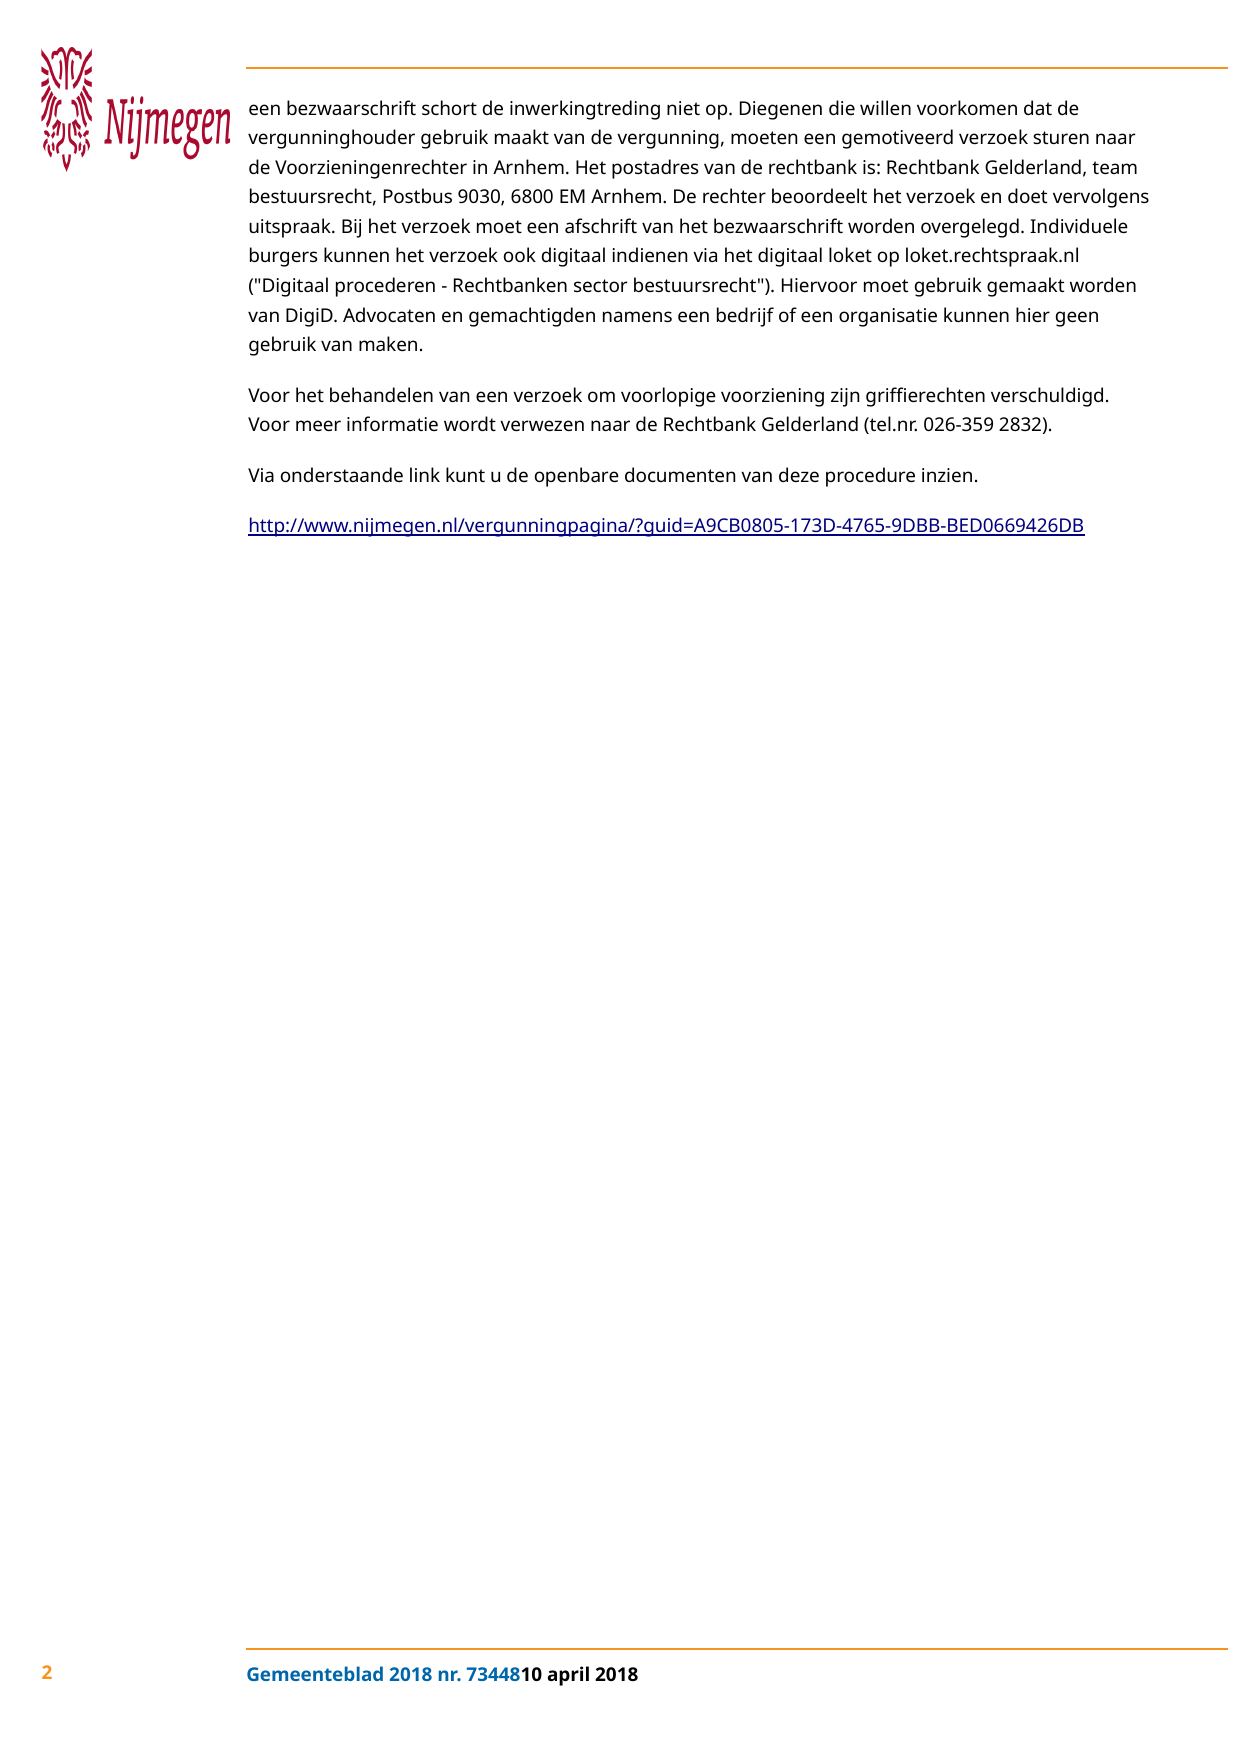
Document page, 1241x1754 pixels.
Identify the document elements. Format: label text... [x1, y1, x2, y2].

text een bezwaarschrift schort de inwerkingtreding niet op. Diegenen die willen voorkomen dat de vergunninghouder gebruik maakt van de vergunning, moeten een gemotiveerd verzoek sturen naar de Voorzieningenrechter in Arnhem. Het postadres van de rechtbank is: Rechtbank Gelderland, team bestuursrecht, Postbus 9030, 6800 EM Arnhem. De rechter beoordeelt het verzoek en doet vervolgens uitspraak. Bij het verzoek moet een afschrift van het bezwaarschrift worden overgelegd. Individuele burgers kunnen het verzoek ook digitaal indienen via het digitaal loket op loket.rechtspraak.nl ("Digitaal procederen - Rechtbanken sector bestuursrecht"). Hiervoor moet gebruik gemaakt worden van DigiD. Advocaten en gemachtigden namens een bedrijf of een organisatie kunnen hier geen gebruik van maken. [248, 95, 1152, 357]
text Via onderstaande link kunt u de openbare documenten van deze procedure inzien. [248, 462, 1152, 488]
text http://www.nijmegen.nl/vergunningpagina/?guid=A9CB0805-173D-4765-9DBB-BED0669426DB [248, 512, 1152, 538]
picture [41, 47, 231, 172]
text Voor het behandelen van een verzoek om voorlopige voorziening zijn griffierechten verschuldigd. Voor meer informatie wordt verwezen naar de Rechtbank Gelderland (tel.nr. 026-359 2832). [248, 382, 1152, 437]
